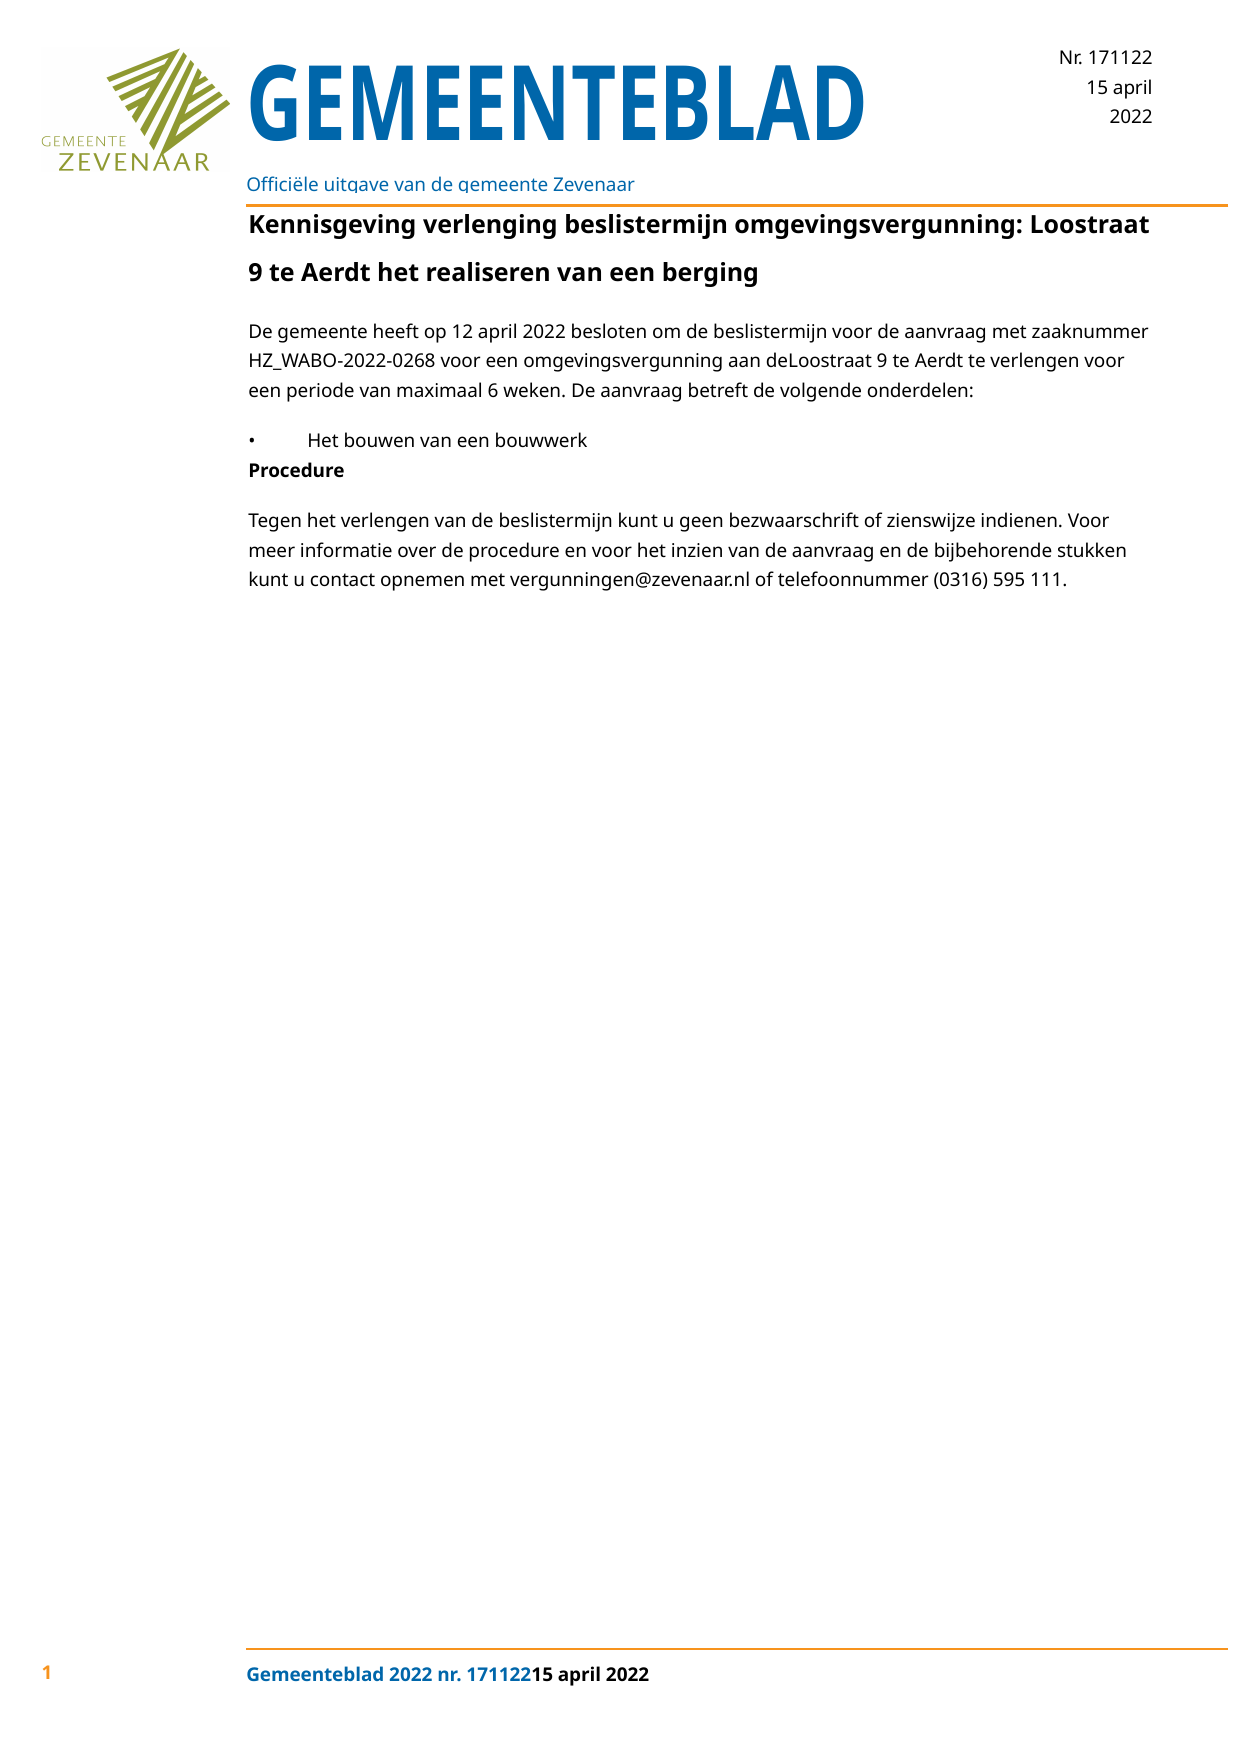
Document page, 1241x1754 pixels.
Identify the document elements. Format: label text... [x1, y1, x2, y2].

text De gemeente heeft op 12 april 2022 besloten om de beslistermijn voor de aanvraag met zaaknummer HZ_WABO-2022-0268 voor een omgevingsvergunning aan deLoostraat 9 te Aerdt te verlengen voor een periode van maximaal 6 weken. De aanvraag betreft de volgende onderdelen: [248, 318, 1152, 403]
text Kennisgeving verlenging beslistermijn omgevingsvergunning: Loostraat 9 te Aerdt het realiseren van een berging [248, 207, 1152, 288]
list Het bouwen van een bouwwerk [248, 427, 1152, 453]
text Procedure [248, 457, 1152, 483]
text Tegen het verlengen van de beslistermijn kunt u geen bezwaarschrift of zienswijze indienen. Voor meer informatie over de procedure en voor het inzien van de aanvraag en de bijbehorende stukken kunt u contact opnemen met vergunningen@zevenaar.nl of telefoonnummer (0316) 595 111. [248, 507, 1152, 592]
picture [41, 47, 231, 172]
